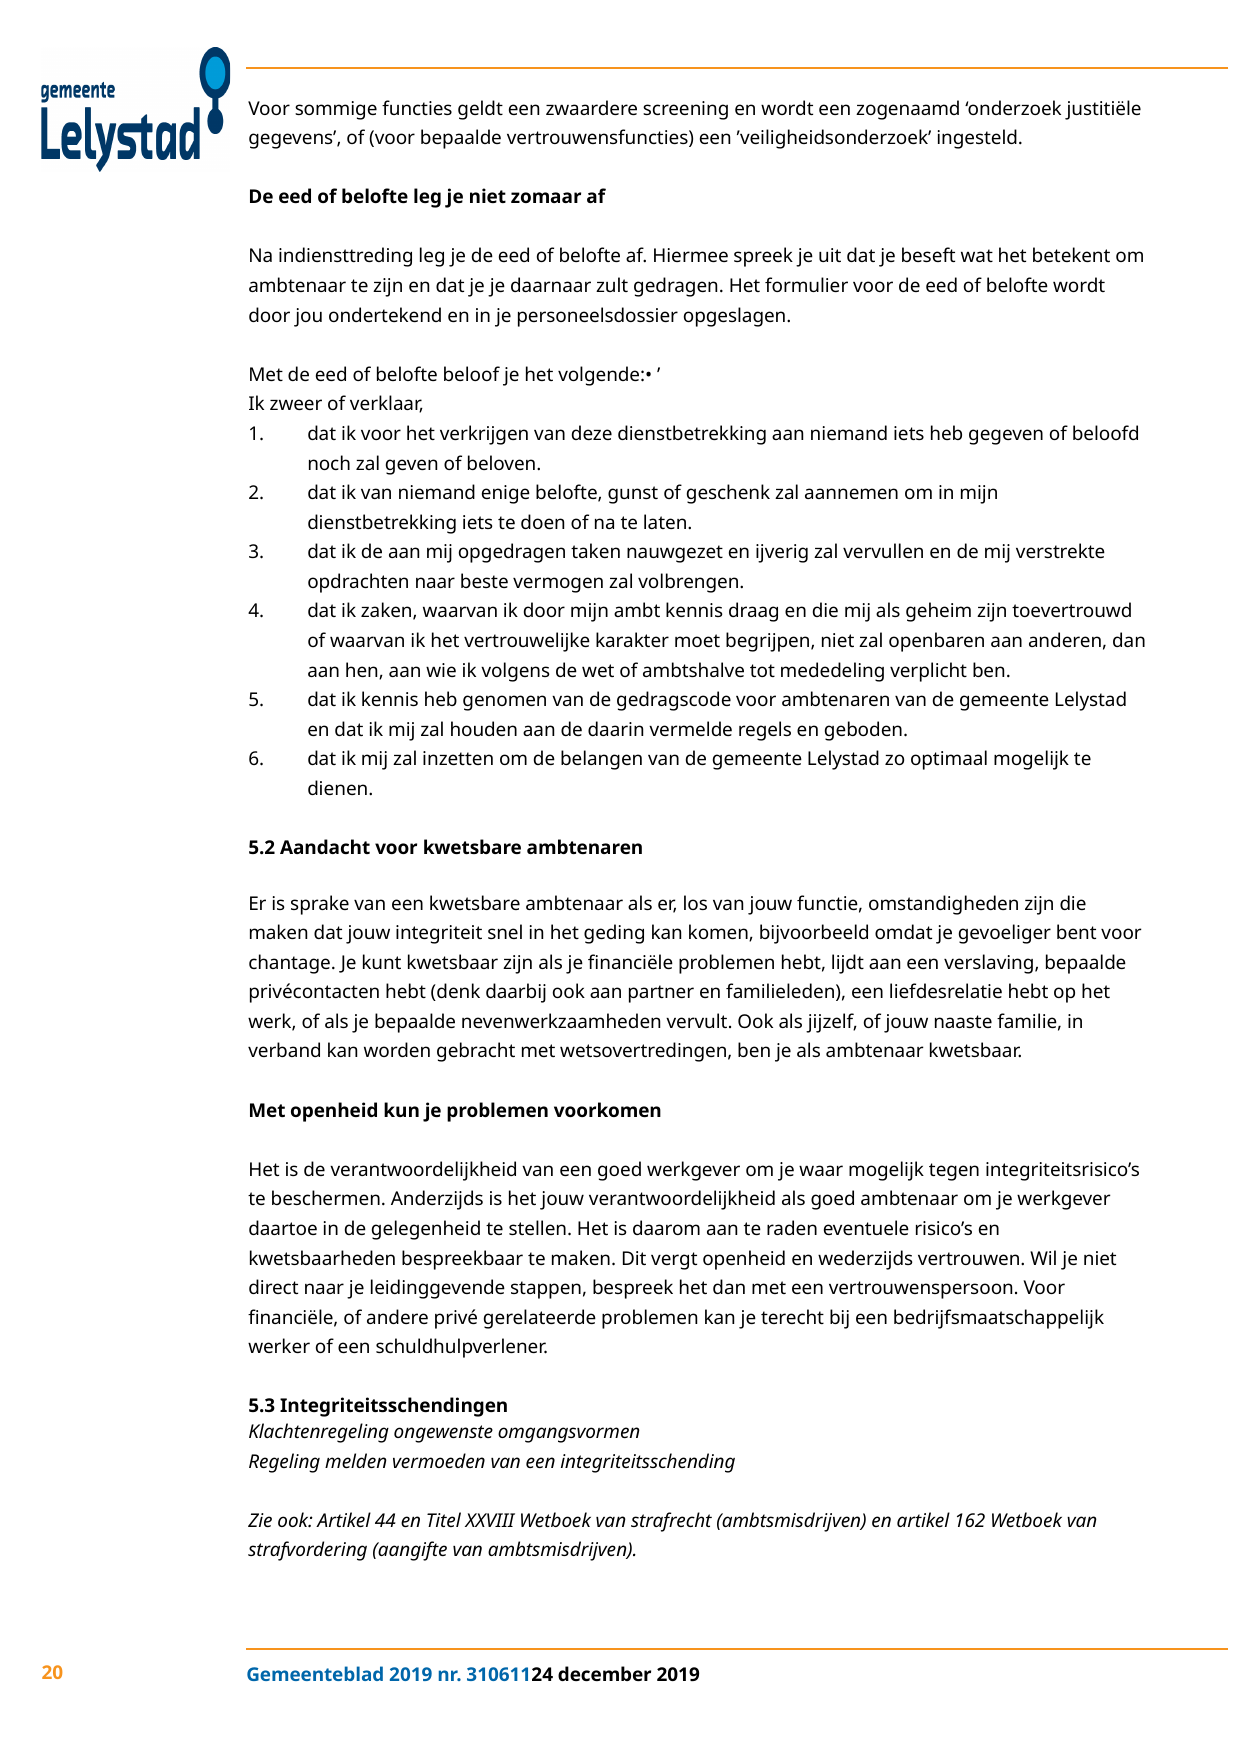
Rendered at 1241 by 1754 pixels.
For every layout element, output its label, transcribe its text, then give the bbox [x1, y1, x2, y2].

text Zie ook: Artikel 44 en Titel XXVIII Wetboek van strafrecht (ambtsmisdrijven) en artikel 162 Wetboek van strafvordering (aangifte van ambtsmisdrijven). [248, 1507, 1152, 1562]
list dat ik de aan mij opgedragen taken nauwgezet en ijverig zal vervullen en de mij verstrekte opdrachten naar beste vermogen zal volbrengen. [248, 538, 1152, 594]
text Na indiensttreding leg je de eed of belofte af. Hiermee spreek je uit dat je beseft wat het betekent om ambtenaar te zijn en dat je je daarnaar zult gedragen. Het formulier voor de eed of belofte wordt door jou ondertekend en in je personeelsdossier opgeslagen. [248, 243, 1152, 328]
picture [41, 47, 231, 172]
text 5.2 Aandacht voor kwetsbare ambtenaren [248, 834, 1152, 860]
list dat ik mij zal inzetten om de belangen van de gemeente Lelystad zo optimaal mogelijk te dienen. [248, 746, 1152, 801]
text Voor sommige functies geldt een zwaardere screening en wordt een zogenaamd ‘onderzoek justitiële gegevens’, of (voor bepaalde vertrouwensfuncties) een ’veiligheidsonderzoek’ ingesteld. [248, 95, 1152, 150]
text Klachtenregeling ongewenste omgangsvormen [248, 1418, 1152, 1444]
text De eed of belofte leg je niet zomaar af [248, 183, 1152, 209]
text Met openheid kun je problemen voorkomen [248, 1097, 1152, 1122]
text Regeling melden vermoeden van een integriteitsschending [248, 1448, 1152, 1474]
text Het is de verantwoordelijkheid van een goed werkgever om je waar mogelijk tegen integriteitsrisico’s te beschermen. Anderzijds is het jouw verantwoordelijkheid als goed ambtenaar om je werkgever daartoe in de gelegenheid te stellen. Het is daarom aan te raden eventuele risico’s en kwetsbaarheden bespreekbaar te maken. Dit vergt openheid en wederzijds vertrouwen. Wil je niet direct naar je leidinggevende stappen, bespreek het dan met een vertrouwenspersoon. Voor financiële, of andere privé gerelateerde problemen kan je terecht bij een bedrijfsmaatschappelijk werker of een schuldhulpverlener. [248, 1156, 1152, 1359]
list dat ik voor het verkrijgen van deze dienstbetrekking aan niemand iets heb gegeven of beloofd noch zal geven of beloven. [248, 420, 1152, 476]
text 5.3 Integriteitsschendingen [248, 1393, 1152, 1418]
list dat ik zaken, waarvan ik door mijn ambt kennis draag en die mij als geheim zijn toevertrouwd of waarvan ik het vertrouwelijke karakter moet begrijpen, niet zal openbaren aan anderen, dan aan hen, aan wie ik volgens de wet of ambtshalve tot mededeling verplicht ben. [248, 598, 1152, 683]
text Met de eed of belofte beloof je het volgende:• ’ [248, 361, 1152, 387]
text Er is sprake van een kwetsbare ambtenaar als er, los van jouw functie, omstandigheden zijn die maken dat jouw integriteit snel in het geding kan komen, bijvoorbeeld omdat je gevoeliger bent voor chantage. Je kunt kwetsbaar zijn als je financiële problemen hebt, lijdt aan een verslaving, bepaalde privécontacten hebt (denk daarbij ook aan partner en familieleden), een liefdesrelatie hebt op het werk, of als je bepaalde nevenwerkzaamheden vervult. Ook als jijzelf, of jouw naaste familie, in verband kan worden gebracht met wetsovertredingen, ben je als ambtenaar kwetsbaar. [248, 890, 1152, 1063]
list dat ik van niemand enige belofte, gunst of geschenk zal aannemen om in mijn dienstbetrekking iets te doen of na te laten. [248, 479, 1152, 535]
list dat ik kennis heb genomen van de gedragscode voor ambtenaren van de gemeente Lelystad en dat ik mij zal houden aan de daarin vermelde regels en geboden. [248, 686, 1152, 742]
text Ik zweer of verklaar, [248, 391, 1152, 416]
